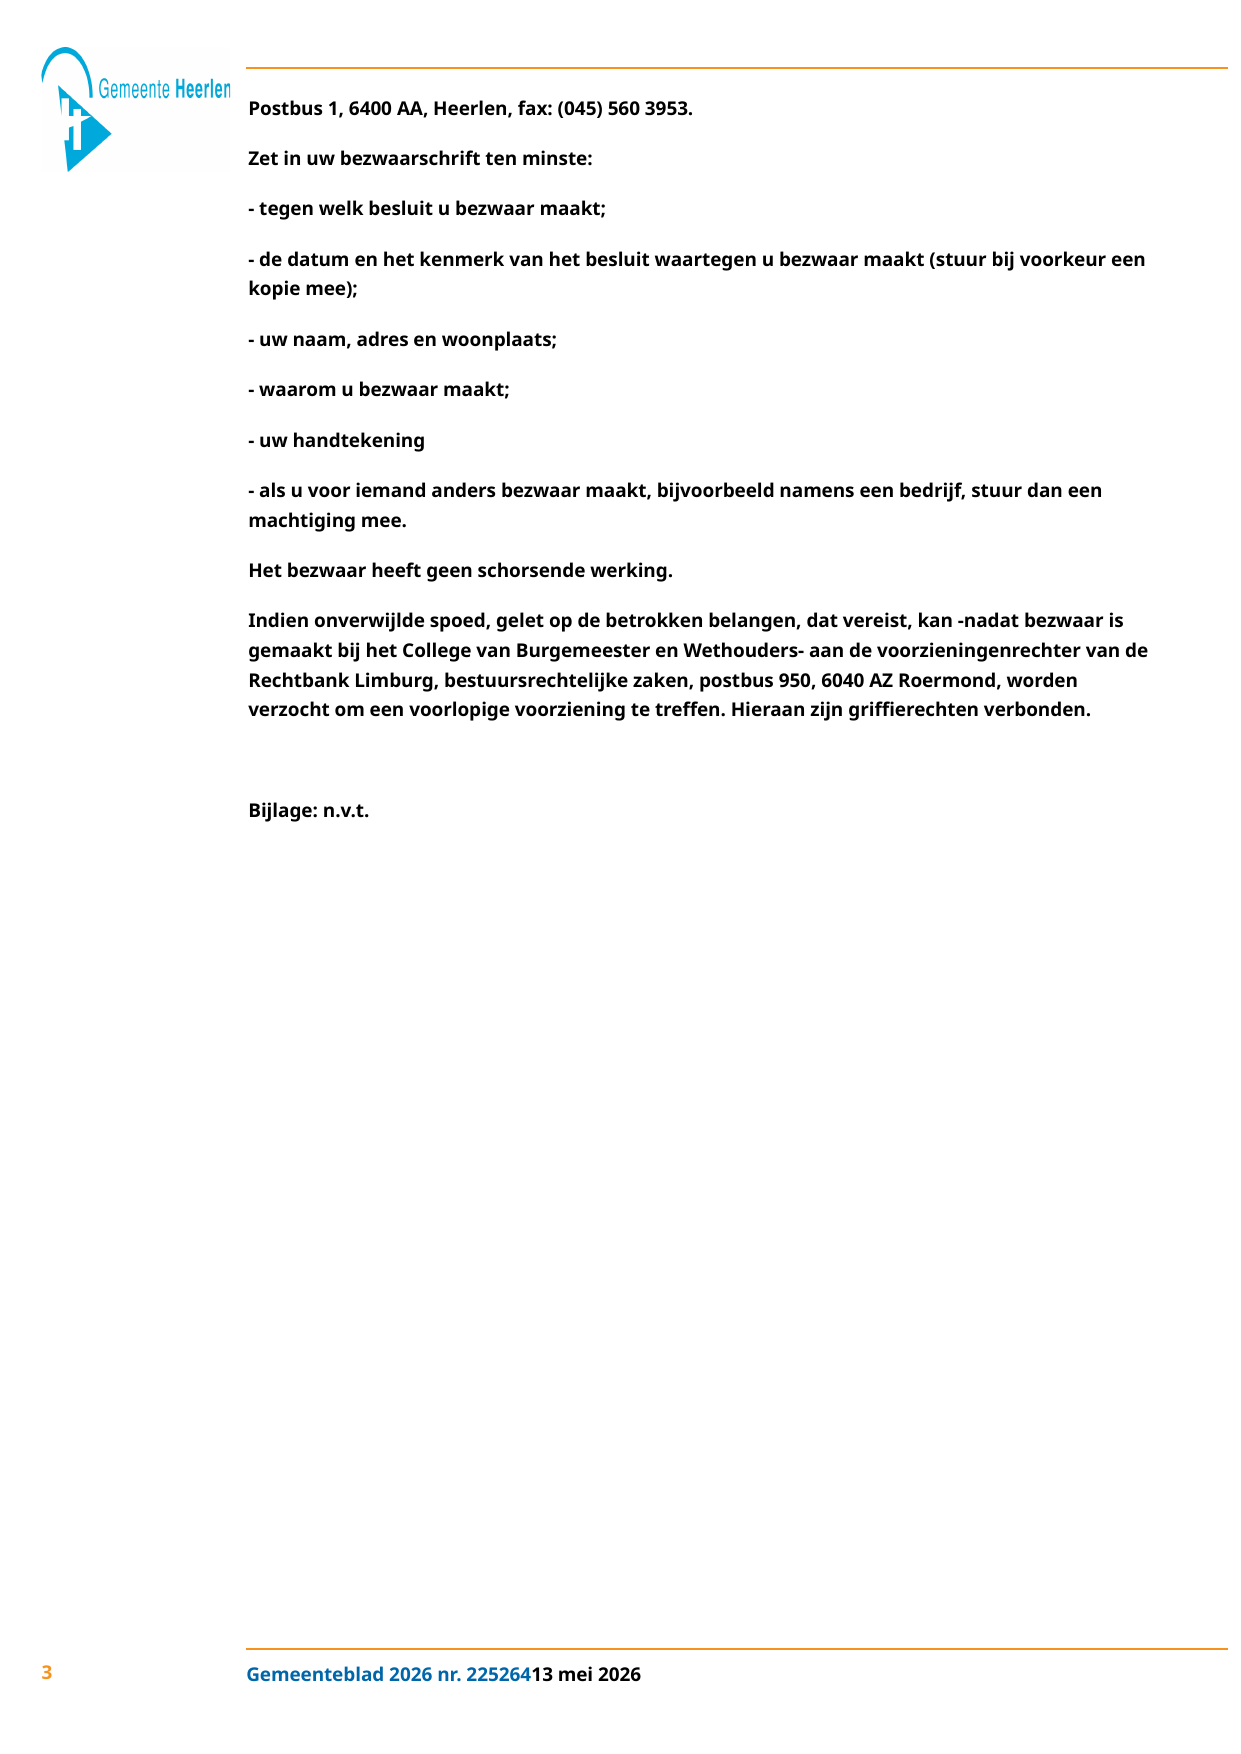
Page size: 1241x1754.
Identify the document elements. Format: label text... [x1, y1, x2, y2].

text - uw handtekening [248, 427, 1152, 453]
text Postbus 1, 6400 AA, Heerlen, fax: (045) 560 3953. [248, 95, 1152, 121]
text Zet in uw bezwaarschrift ten minste: [248, 145, 1152, 171]
text Bijlage: n.v.t. [248, 797, 1152, 823]
text - de datum en het kenmerk van het besluit waartegen u bezwaar maakt (stuur bij voorkeur een kopie mee); [248, 246, 1152, 301]
picture [41, 47, 59, 70]
text - als u voor iemand anders bezwaar maakt, bijvoorbeeld namens een bedrijf, stuur dan een machtiging mee. [248, 477, 1152, 533]
text Indien onverwijlde spoed, gelet op de betrokken belangen, dat vereist, kan -nadat bezwaar is gemaakt bij het College van Burgemeester en Wethouders- aan de voorzieningenrechter van de Rechtbank Limburg, bestuursrechtelijke zaken, postbus 950, 6040 AZ Roermond, worden verzocht om een voorlopige voorziening te treffen. Hieraan zijn griffierechten verbonden. [248, 608, 1152, 722]
text - uw naam, adres en woonplaats; [248, 326, 1152, 352]
text - tegen welk besluit u bezwaar maakt; [248, 196, 1152, 221]
picture [41, 47, 231, 172]
text - waarom u bezwaar maakt; [248, 376, 1152, 402]
text Het bezwaar heeft geen schorsende werking. [248, 557, 1152, 583]
